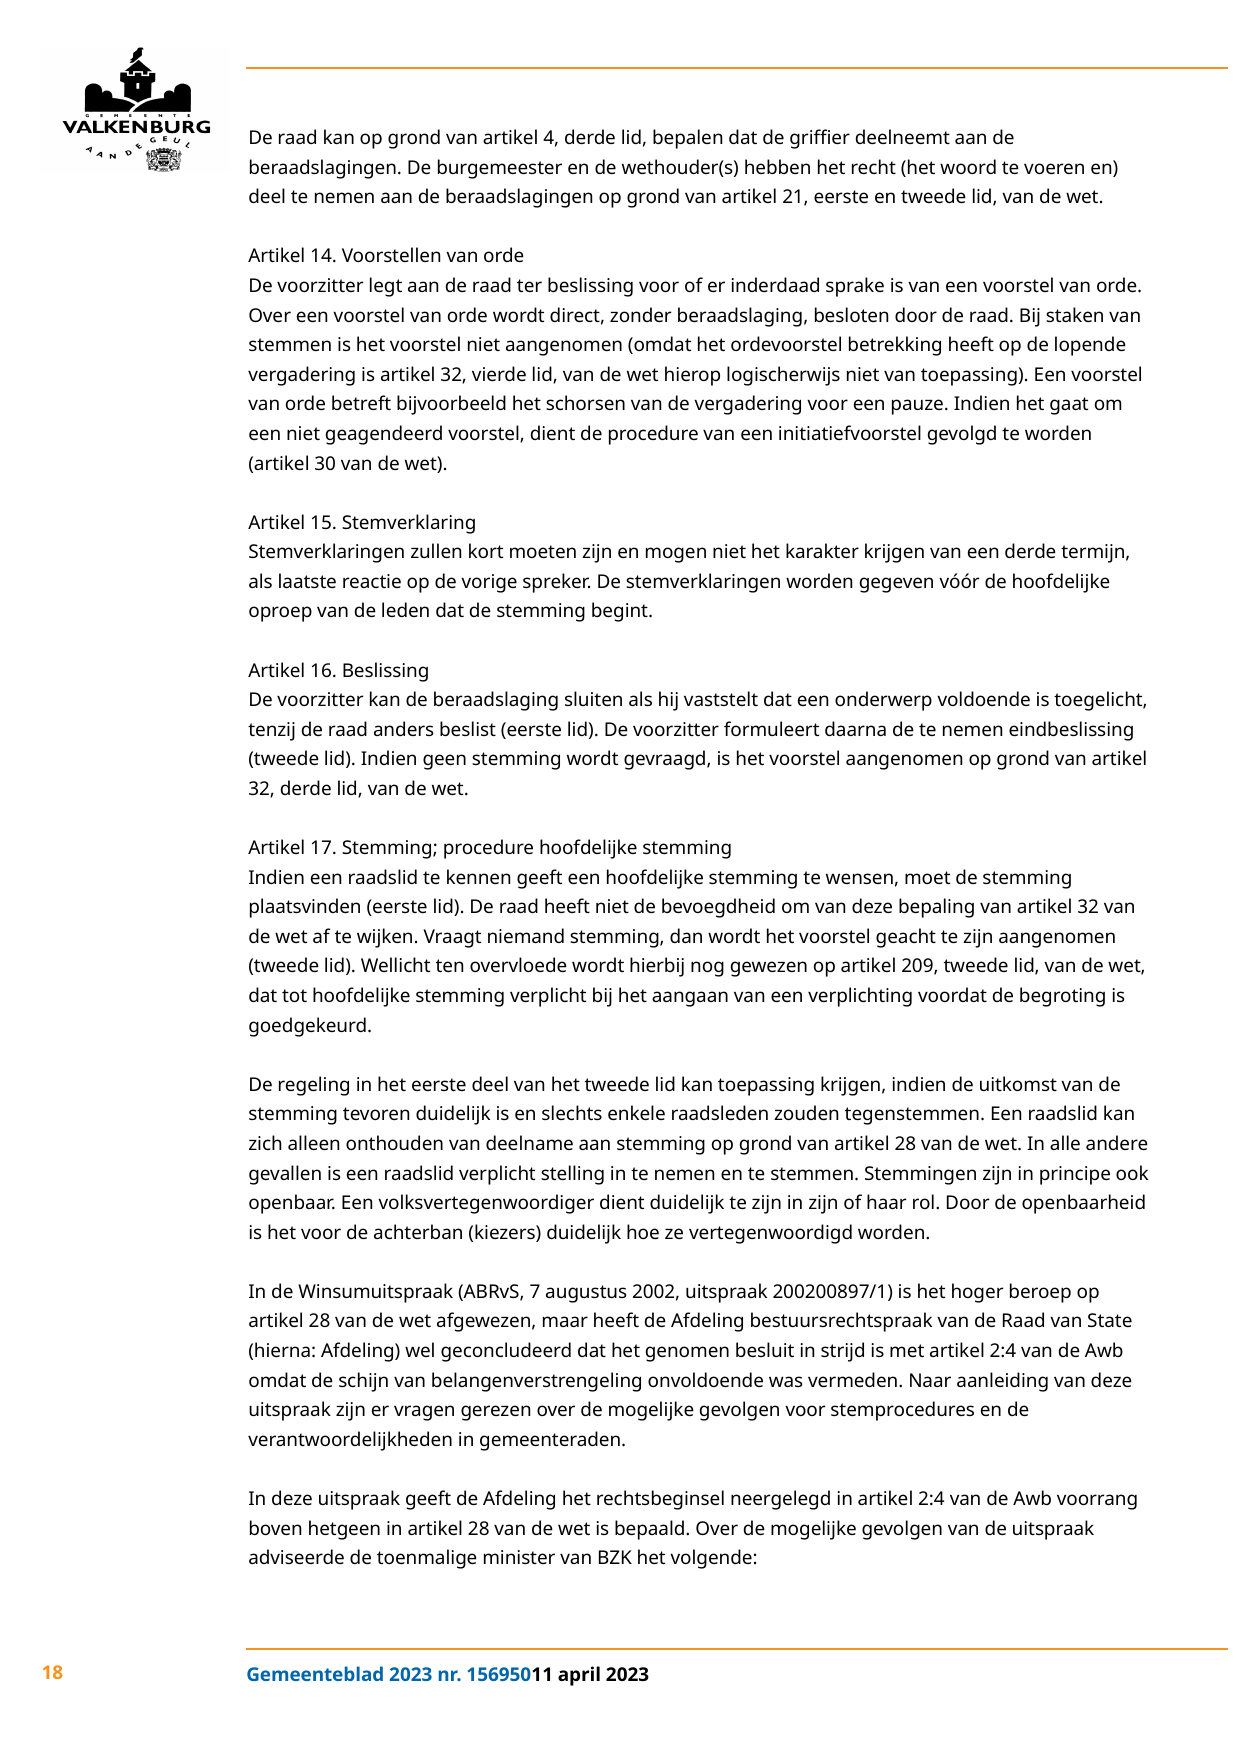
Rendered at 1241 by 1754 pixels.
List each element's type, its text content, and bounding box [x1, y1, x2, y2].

picture [41, 47, 231, 172]
text Stemverklaringen zullen kort moeten zijn en mogen niet het karakter krijgen van een derde termijn, als laatste reactie op de vorige spreker. De stemverklaringen worden gegeven vóór de hoofdelijke oproep van de leden dat de stemming begint. [248, 538, 1152, 623]
text Artikel 17. Stemming; procedure hoofdelijke stemming [248, 834, 1152, 860]
text De raad kan op grond van artikel 4, derde lid, bepalen dat de griffier deelneemt aan de beraadslagingen. De burgemeester en de wethouder(s) hebben het recht (het woord te voeren en) deel te nemen aan de beraadslagingen op grond van artikel 21, eerste en tweede lid, van de wet. [248, 124, 1152, 209]
text Artikel 14. Voorstellen van orde [248, 243, 1152, 268]
text Indien een raadslid te kennen geeft een hoofdelijke stemming te wensen, moet de stemming plaatsvinden (eerste lid). De raad heeft niet de bevoegdheid om van deze bepaling van artikel 32 van de wet af te wijken. Vraagt niemand stemming, dan wordt het voorstel geacht te zijn aangenomen (tweede lid). Wellicht ten overvloede wordt hierbij nog gewezen op artikel 209, tweede lid, van de wet, dat tot hoofdelijke stemming verplicht bij het aangaan van een verplichting voordat de begroting is goedgekeurd. [248, 864, 1152, 1038]
text De voorzitter legt aan de raad ter beslissing voor of er inderdaad sprake is van een voorstel van orde. Over een voorstel van orde wordt direct, zonder beraadslaging, besloten door de raad. Bij staken van stemmen is het voorstel niet aangenomen (omdat het ordevoorstel betrekking heeft op de lopende vergadering is artikel 32, vierde lid, van de wet hierop logischerwijs niet van toepassing). Een voorstel van orde betreft bijvoorbeeld het schorsen van de vergadering voor een pauze. Indien het gaat om een niet geagendeerd voorstel, dient de procedure van een initiatiefvoorstel gevolgd te worden (artikel 30 van de wet). [248, 272, 1152, 476]
text De regeling in het eerste deel van het tweede lid kan toepassing krijgen, indien de uitkomst van de stemming tevoren duidelijk is en slechts enkele raadsleden zouden tegenstemmen. Een raadslid kan zich alleen onthouden van deelname aan stemming op grond van artikel 28 van de wet. In alle andere gevallen is een raadslid verplicht stelling in te nemen en te stemmen. Stemmingen zijn in principe ook openbaar. Een volksvertegenwoordiger dient duidelijk te zijn in zijn of haar rol. Door de openbaarheid is het voor de achterban (kiezers) duidelijk hoe ze vertegenwoordigd worden. [248, 1071, 1152, 1245]
text De voorzitter kan de beraadslaging sluiten als hij vaststelt dat een onderwerp voldoende is toegelicht, tenzij de raad anders beslist (eerste lid). De voorzitter formuleert daarna de te nemen eindbeslissing (tweede lid). Indien geen stemming wordt gevraagd, is het voorstel aangenomen op grond van artikel 32, derde lid, van de wet. [248, 686, 1152, 801]
text In deze uitspraak geeft de Afdeling het rechtsbeginsel neergelegd in artikel 2:4 van de Awb voorrang boven hetgeen in artikel 28 van de wet is bepaald. Over de mogelijke gevolgen van de uitspraak adviseerde de toenmalige minister van BZK het volgende: [248, 1485, 1152, 1570]
text In de Winsumuitspraak (ABRvS, 7 augustus 2002, uitspraak 200200897/1) is het hoger beroep op artikel 28 van de wet afgewezen, maar heeft de Afdeling bestuursrechtspraak van de Raad van State (hierna: Afdeling) wel geconcludeerd dat het genomen besluit in strijd is met artikel 2:4 van de Awb omdat de schijn van belangenverstrengeling onvoldoende was vermeden. Naar aanleiding van deze uitspraak zijn er vragen gerezen over de mogelijke gevolgen voor stemprocedures en de verantwoordelijkheden in gemeenteraden. [248, 1278, 1152, 1452]
text Artikel 16. Beslissing [248, 657, 1152, 683]
text Artikel 15. Stemverklaring [248, 509, 1152, 535]
